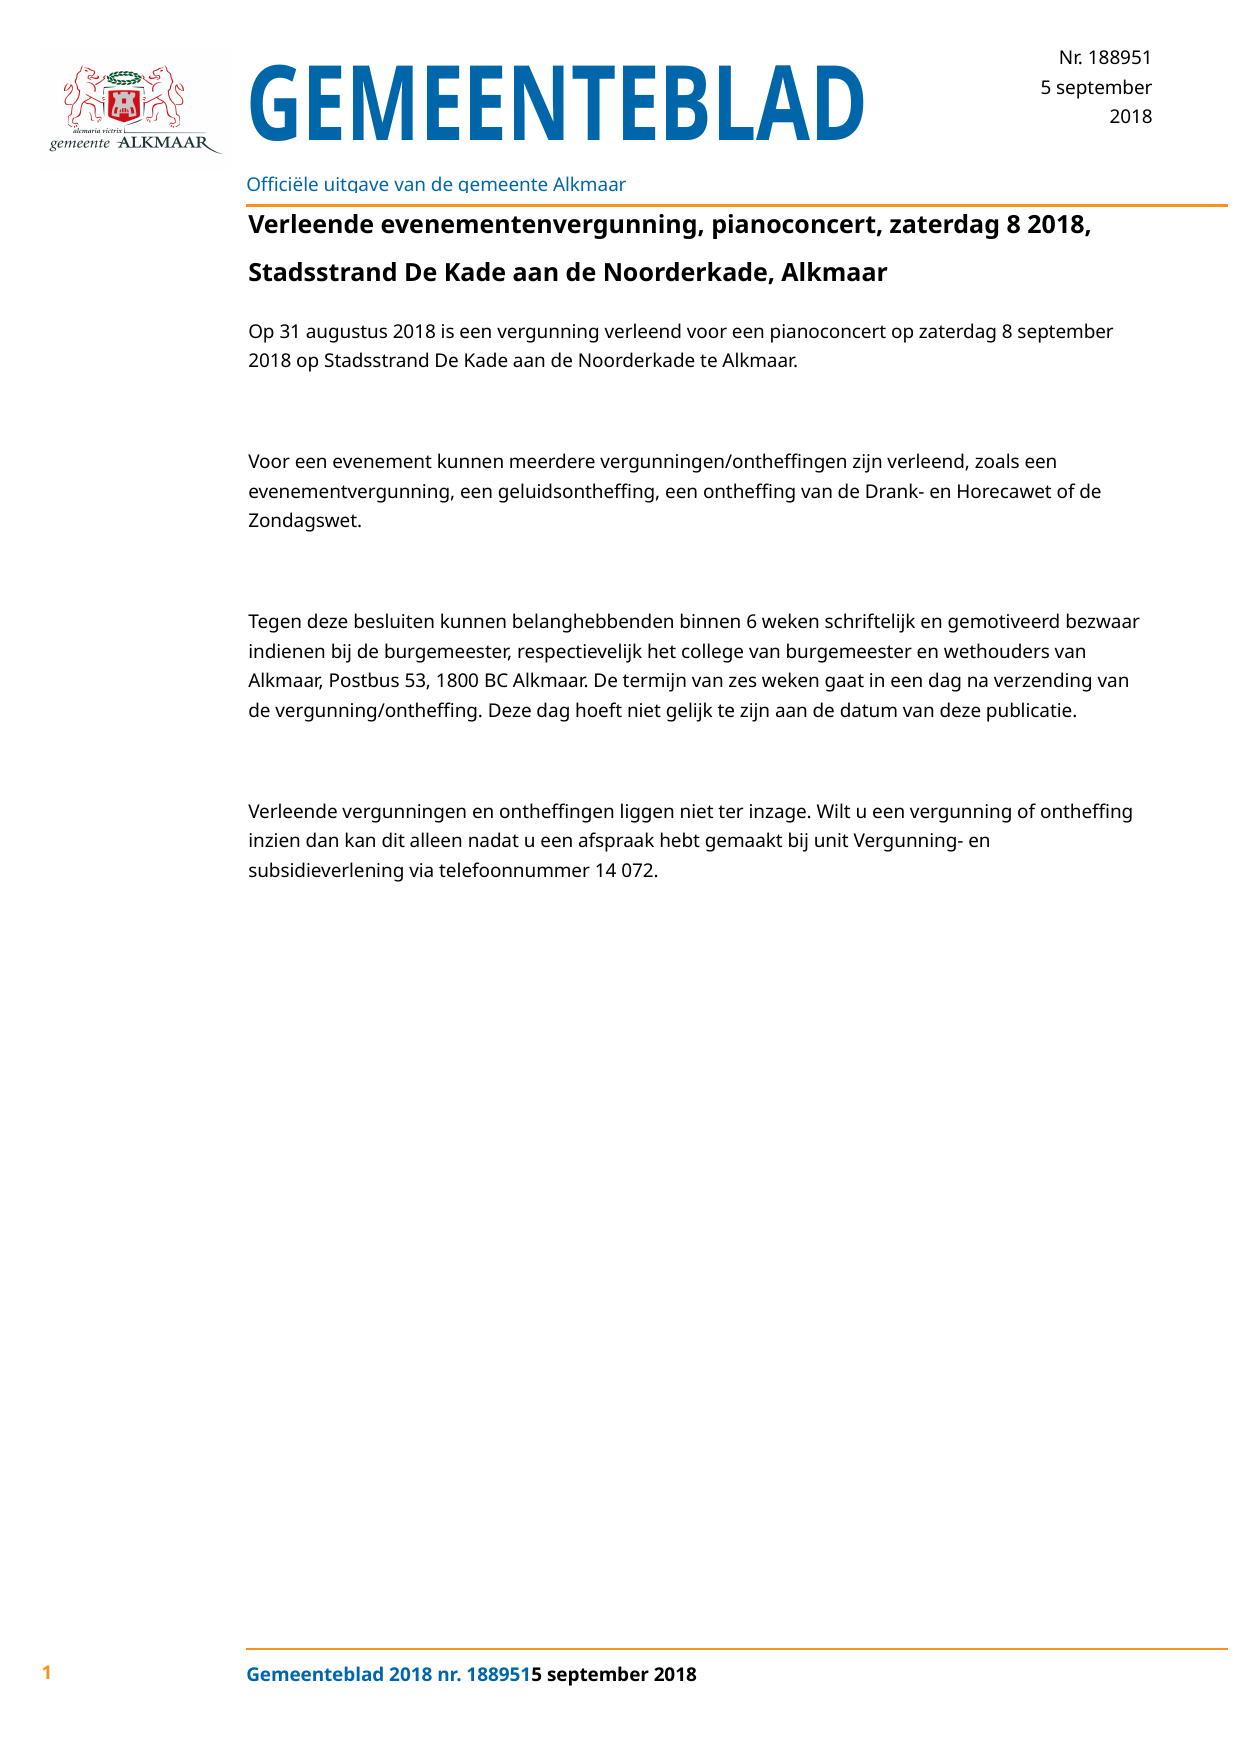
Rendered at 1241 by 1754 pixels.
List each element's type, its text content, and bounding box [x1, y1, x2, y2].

text Verleende vergunningen en ontheffingen liggen niet ter inzage. Wilt u een vergunning of ontheffing inzien dan kan dit alleen nadat u een afspraak hebt gemaakt bij unit Vergunning- en subsidieverlening via telefoonnummer 14 072. [248, 798, 1152, 883]
text Tegen deze besluiten kunnen belanghebbenden binnen 6 weken schriftelijk en gemotiveerd bezwaar indienen bij de burgemeester, respectievelijk het college van burgemeester en wethouders van Alkmaar, Postbus 53, 1800 BC Alkmaar. De termijn van zes weken gaat in een dag na verzending van de vergunning/ontheffing. Deze dag hoeft niet gelijk te zijn aan de datum van deze publicatie. [248, 608, 1152, 723]
text Op 31 augustus 2018 is een vergunning verleend voor een pianoconcert op zaterdag 8 september 2018 op Stadsstrand De Kade aan de Noorderkade te Alkmaar. [248, 318, 1152, 373]
text Verleende evenementenvergunning, pianoconcert, zaterdag 8 2018, Stadsstrand De Kade aan de Noorderkade, Alkmaar [248, 207, 1152, 288]
picture [41, 47, 231, 172]
text Voor een evenement kunnen meerdere vergunningen/ontheffingen zijn verleend, zoals een evenementvergunning, een geluidsontheffing, een ontheffing van de Drank- en Horecawet of de Zondagswet. [248, 448, 1152, 533]
